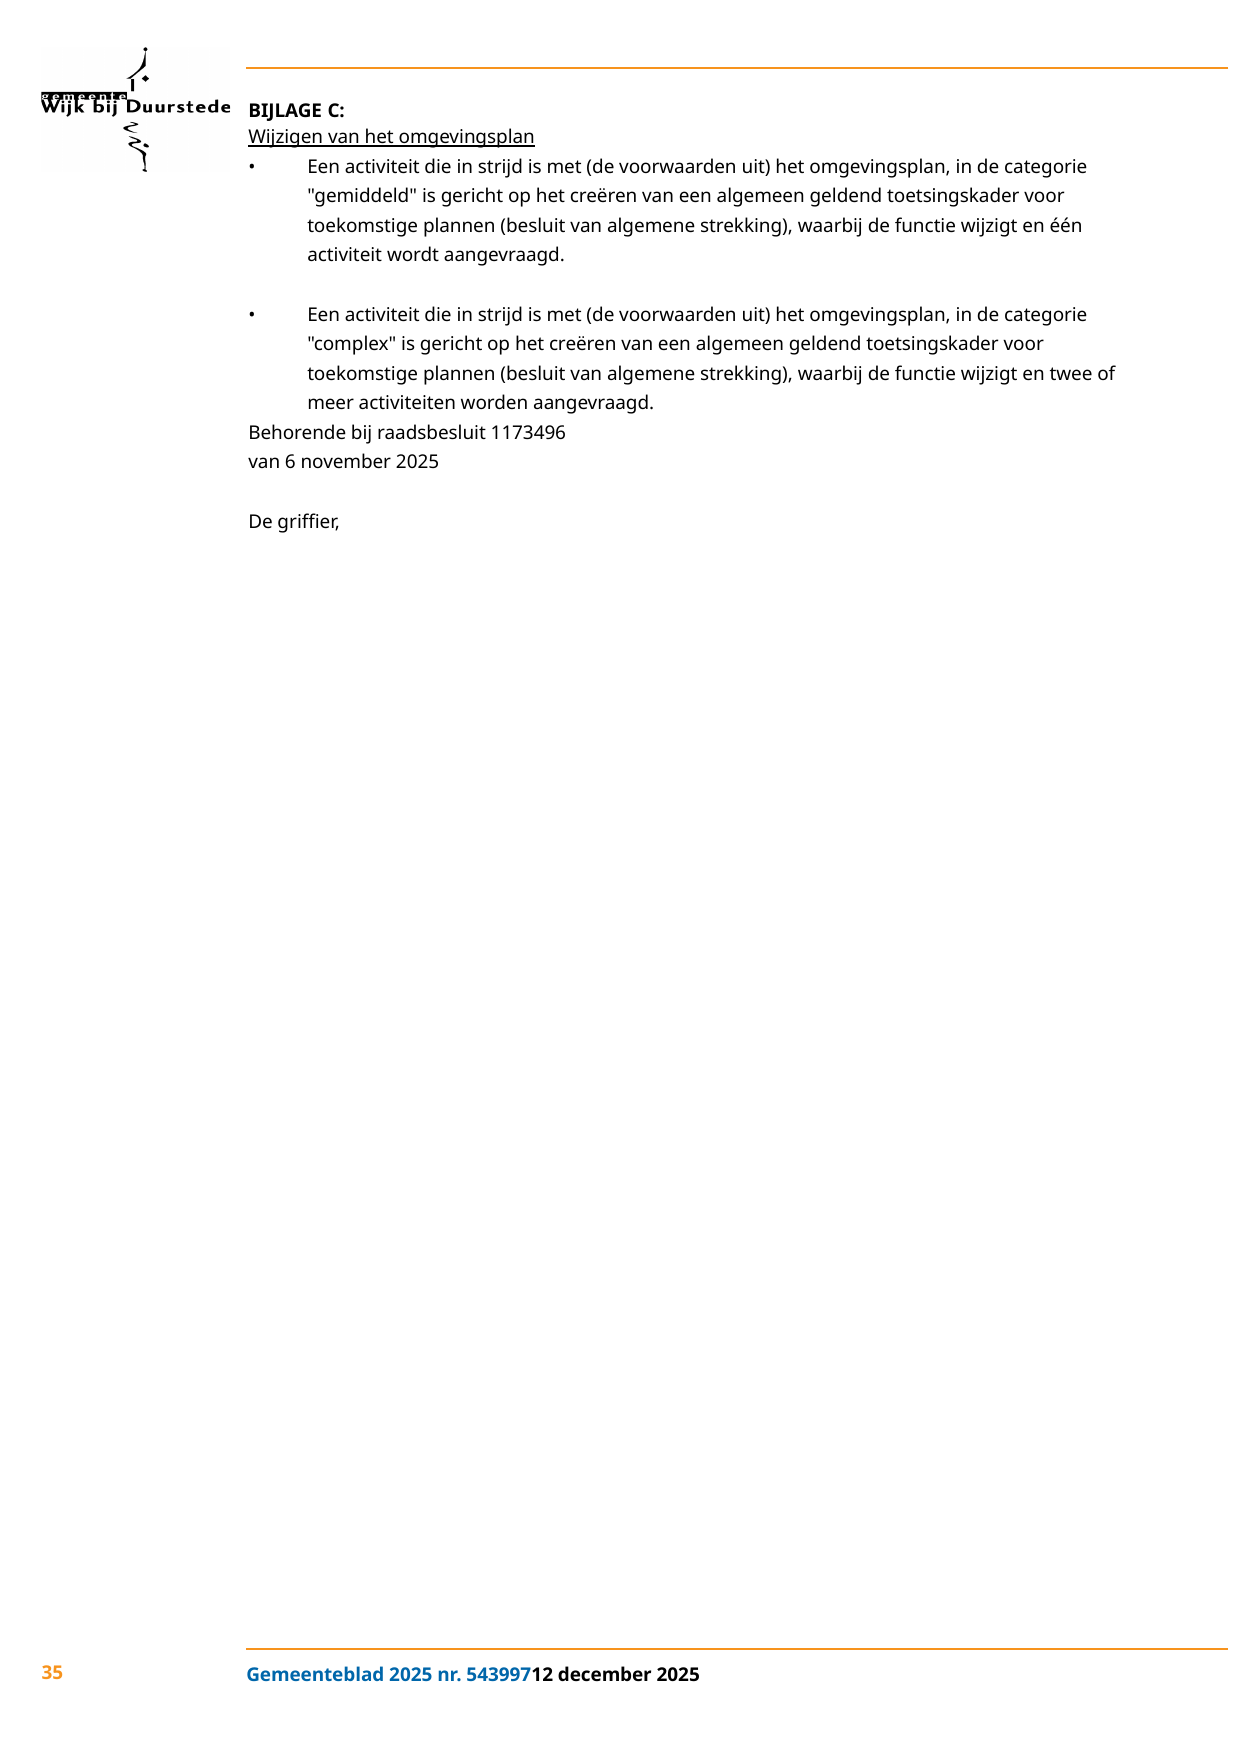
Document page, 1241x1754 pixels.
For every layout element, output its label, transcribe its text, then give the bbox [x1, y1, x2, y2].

picture [41, 47, 231, 172]
text van 6 november 2025 [248, 449, 1152, 474]
text De griffier, [248, 508, 1152, 534]
text Behorende bij raadsbesluit 1173496 [248, 419, 1152, 445]
list Een activiteit die in strijd is met (de voorwaarden uit) het omgevingsplan, in de categorie "gemiddeld" is gericht op het creëren van een algemeen geldend toetsingskader voor toekomstige plannen (besluit van algemene strekking), waarbij de functie wijzigt en één activiteit wordt aangevraagd. [248, 153, 1152, 267]
text BIJLAGE C: [248, 95, 1152, 123]
list Een activiteit die in strijd is met (de voorwaarden uit) het omgevingsplan, in de categorie "complex" is gericht op het creëren van een algemeen geldend toetsingskader voor toekomstige plannen (besluit van algemene strekking), waarbij de functie wijzigt en twee of meer activiteiten worden aangevraagd. [248, 301, 1152, 415]
text Wijzigen van het omgevingsplan [248, 123, 1152, 149]
